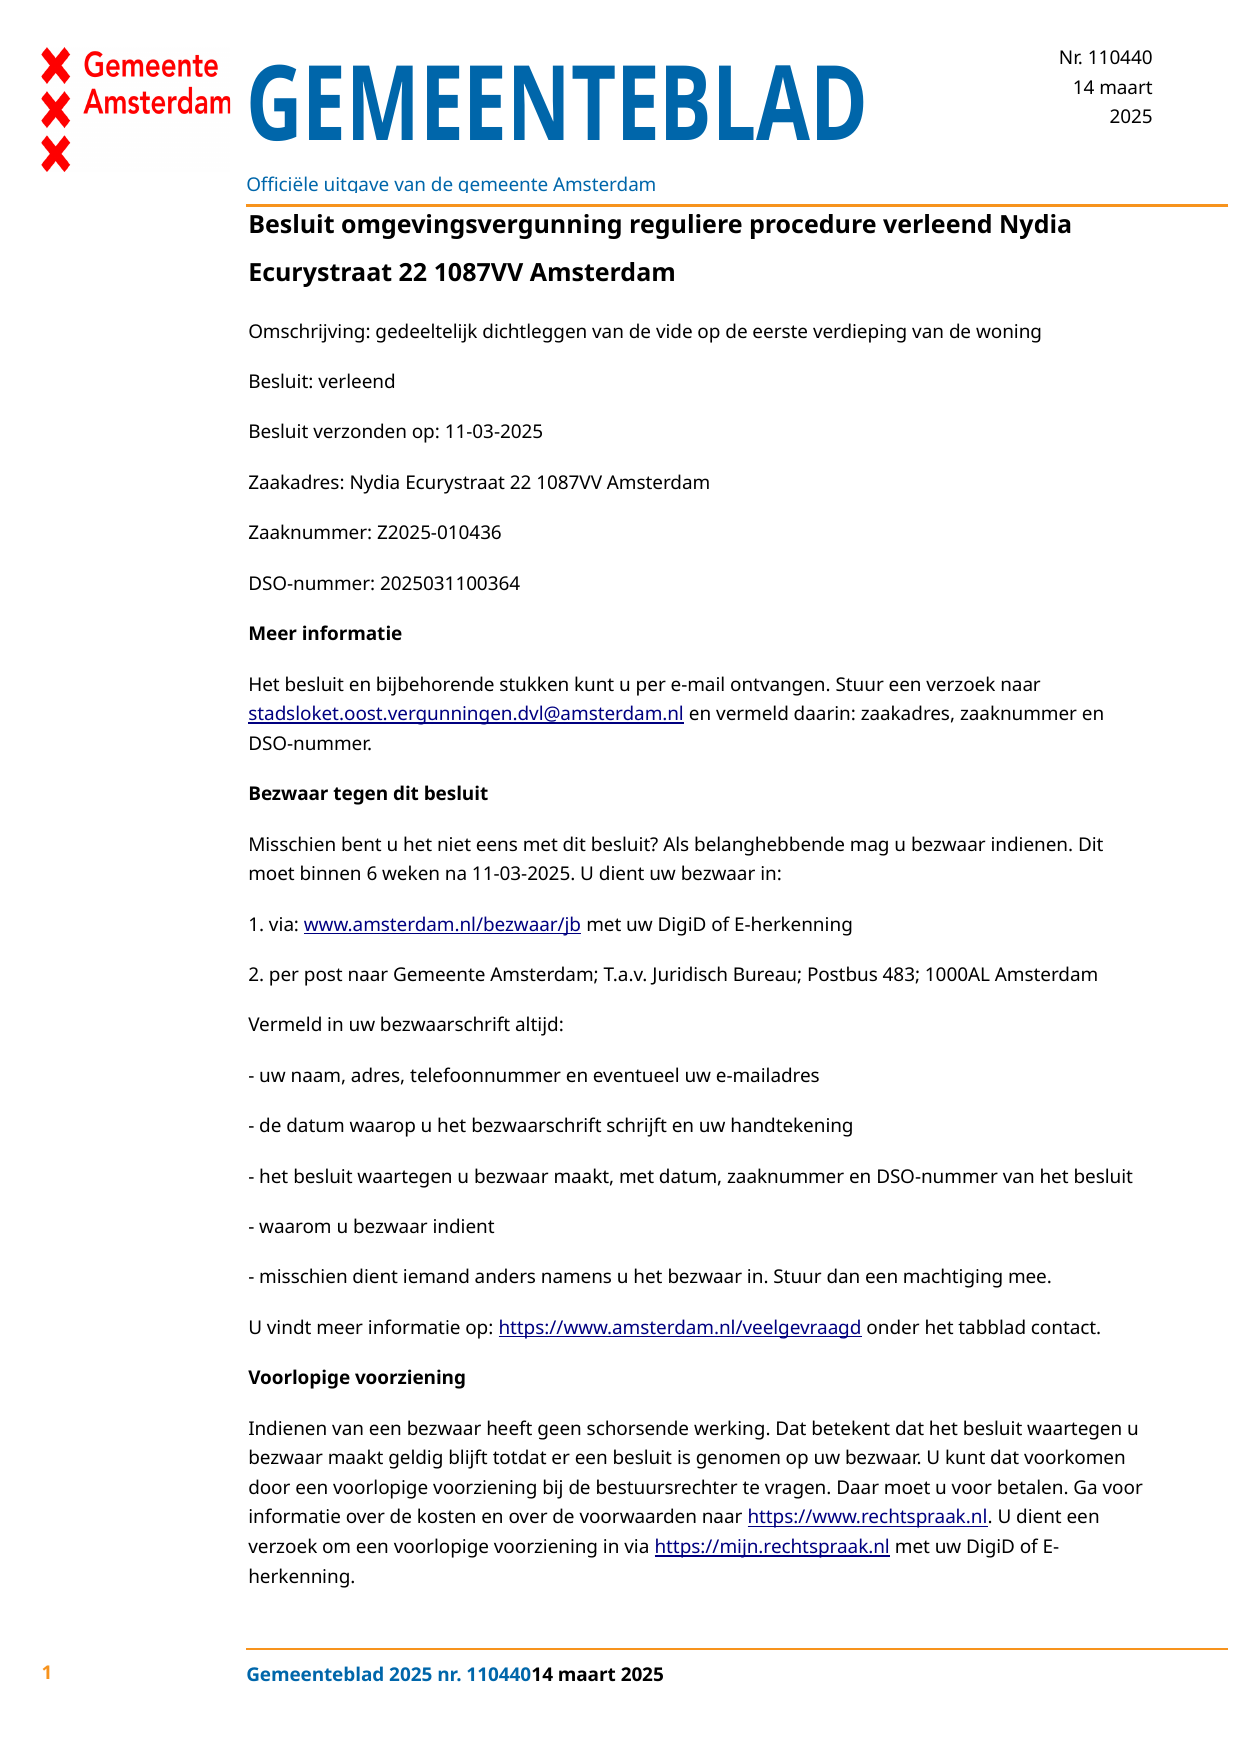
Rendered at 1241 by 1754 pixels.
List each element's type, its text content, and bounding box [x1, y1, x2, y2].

text - misschien dient iemand anders namens u het bezwaar in. Stuur dan een machtiging mee. [248, 1264, 1152, 1289]
text Besluit: verleend [248, 368, 1152, 394]
text Voorlopige voorziening [248, 1364, 1152, 1390]
text - de datum waarop u het bezwaarschrift schrijft en uw handtekening [248, 1112, 1152, 1138]
text - waarom u bezwaar indient [248, 1213, 1152, 1239]
text - uw naam, adres, telefoonnummer en eventueel uw e-mailadres [248, 1062, 1152, 1088]
text DSO-nummer: 2025031100364 [248, 570, 1152, 596]
text Misschien bent u het niet eens met dit besluit? Als belanghebbende mag u bezwaar indienen. Dit moet binnen 6 weken na 11-03-2025. U dient uw bezwaar in: [248, 831, 1152, 886]
text Indienen van een bezwaar heeft geen schorsende werking. Dat betekent dat het besluit waartegen u bezwaar maakt geldig blijft totdat er een besluit is genomen op uw bezwaar. U kunt dat voorkomen door een voorlopige voorziening bij de bestuursrechter te vragen. Daar moet u voor betalen. Ga voor informatie over de kosten en over de voorwaarden naar https://www.rechtspraak.nl. U dient een verzoek om een voorlopige voorziening in via https://mijn.rechtspraak.nl met uw DigiD of E-herkenning. [248, 1415, 1152, 1589]
text Bezwaar tegen dit besluit [248, 780, 1152, 806]
text Omschrijving: gedeeltelijk dichtleggen van de vide op de eerste verdieping van de woning [248, 318, 1152, 344]
text Meer informatie [248, 620, 1152, 646]
picture [41, 47, 231, 172]
text U vindt meer informatie op: https://www.amsterdam.nl/veelgevraagd onder het tabblad contact. [248, 1314, 1152, 1340]
text Zaaknummer: Z2025-010436 [248, 519, 1152, 545]
text Zaakadres: Nydia Ecurystraat 22 1087VV Amsterdam [248, 469, 1152, 495]
text Het besluit en bijbehorende stukken kunt u per e-mail ontvangen. Stuur een verzoek naar stadsloket.oost.vergunningen.dvl@amsterdam.nl en vermeld daarin: zaakadres, zaaknummer en DSO-nummer. [248, 671, 1152, 756]
text Vermeld in uw bezwaarschrift altijd: [248, 1012, 1152, 1037]
text 2. per post naar Gemeente Amsterdam; T.a.v. Juridisch Bureau; Postbus 483; 1000AL Amsterdam [248, 961, 1152, 987]
text - het besluit waartegen u bezwaar maakt, met datum, zaaknummer en DSO-nummer van het besluit [248, 1163, 1152, 1189]
text Besluit verzonden op: 11-03-2025 [248, 419, 1152, 444]
text 1. via: www.amsterdam.nl/bezwaar/jb met uw DigiD of E-herkenning [248, 911, 1152, 937]
text Besluit omgevingsvergunning reguliere procedure verleend Nydia Ecurystraat 22 1087VV Amsterdam [248, 207, 1152, 288]
